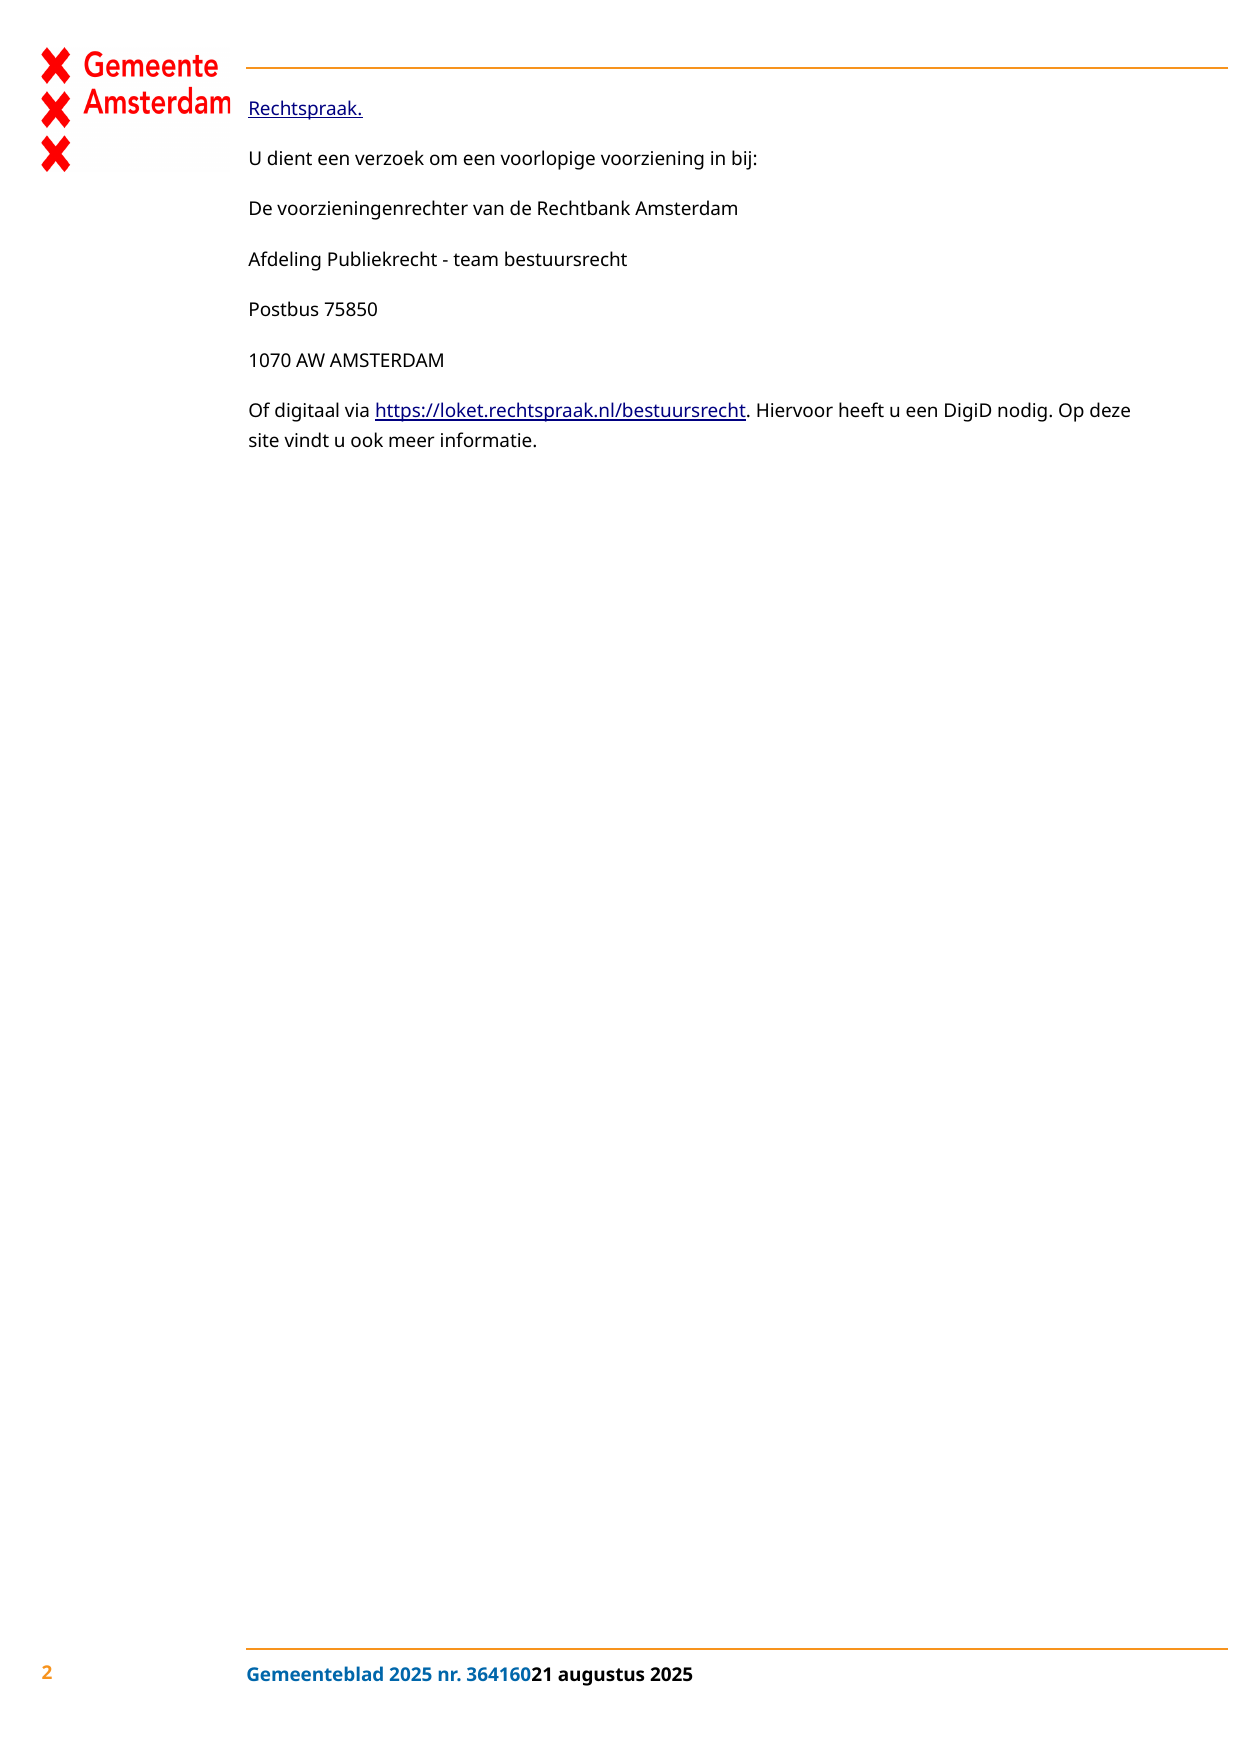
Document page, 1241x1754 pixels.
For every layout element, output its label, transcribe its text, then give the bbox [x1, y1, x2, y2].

text U dient een verzoek om een voorlopige voorziening in bij: [248, 145, 1152, 171]
text Rechtspraak. [248, 95, 1152, 121]
text Postbus 75850 [248, 296, 1152, 322]
picture [41, 47, 231, 172]
text De voorzieningenrechter van de Rechtbank Amsterdam [248, 196, 1152, 221]
text 1070 AW AMSTERDAM [248, 347, 1152, 373]
text Afdeling Publiekrecht - team bestuursrecht [248, 246, 1152, 272]
text Of digitaal via https://loket.rechtspraak.nl/bestuursrecht. Hiervoor heeft u een DigiD nodig. Op deze site vindt u ook meer informatie. [248, 397, 1152, 453]
